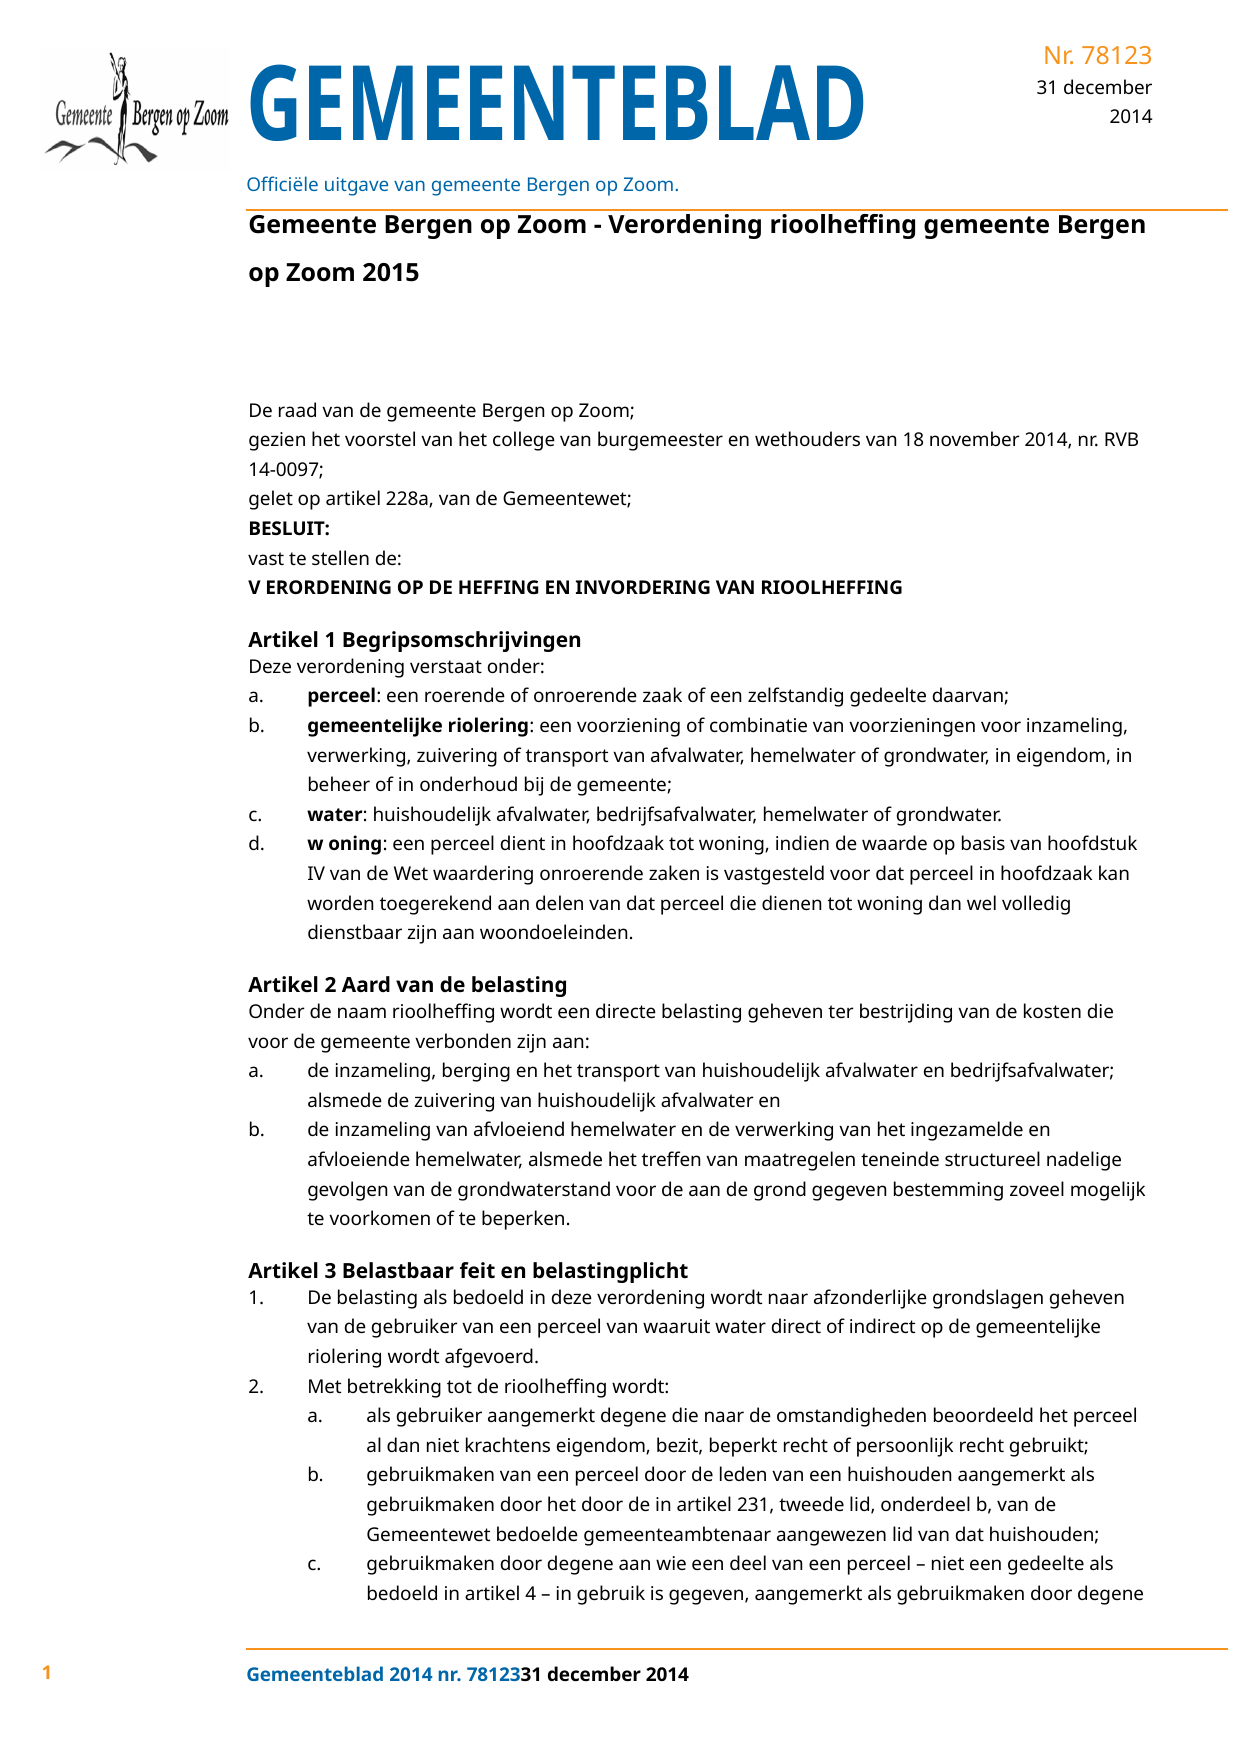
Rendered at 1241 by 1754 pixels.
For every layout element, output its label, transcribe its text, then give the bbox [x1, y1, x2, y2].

list de inzameling, berging en het transport van huishoudelijk afvalwater en bedrijfsafvalwater; alsmede de zuivering van huishoudelijk afvalwater en [248, 1057, 1152, 1113]
list Met betrekking tot de rioolheffing wordt: [248, 1373, 1152, 1399]
text gelet op artikel 228a, van de Gemeentewet; [248, 486, 1152, 511]
list water: huishoudelijk afvalwater, bedrijfsafvalwater, hemelwater of grondwater. [248, 801, 1152, 827]
list als gebruiker aangemerkt degene die naar de omstandigheden beoordeeld het perceel al dan niet krachtens eigendom, bezit, beperkt recht of persoonlijk recht gebruikt; [307, 1402, 1152, 1458]
text BESLUIT: [248, 515, 1152, 541]
text Gemeente Bergen op Zoom - Verordening rioolheffing gemeente Bergen op Zoom 2015 [248, 211, 1152, 288]
list w oning: een perceel dient in hoofdzaak tot woning, indien de waarde op basis van hoofdstuk IV van de Wet waardering onroerende zaken is vastgesteld voor dat perceel in hoofdzaak kan worden toegerekend aan delen van dat perceel die dienen tot woning dan wel volledig dienstbaar zijn aan woondoeleinden. [248, 831, 1152, 945]
list perceel: een roerende of onroerende zaak of een zelfstandig gedeelte daarvan; [248, 683, 1152, 708]
list gebruikmaken door degene aan wie een deel van een perceel – niet een gedeelte als bedoeld in artikel 4 – in gebruik is gegeven, aangemerkt als gebruikmaken door degene [307, 1550, 1152, 1606]
list gemeentelijke riolering: een voorziening of combinatie van voorzieningen voor inzameling, verwerking, zuivering of transport van afvalwater, hemelwater of grondwater, in eigendom, in beheer of in onderhoud bij de gemeente; [248, 712, 1152, 797]
text Artikel 2 Aard van de belasting [248, 970, 1152, 998]
text vast te stellen de: [248, 545, 1152, 570]
text Deze verordening verstaat onder: [248, 653, 1152, 679]
list gebruikmaken van een perceel door de leden van een huishouden aangemerkt als gebruikmaken door het door de in artikel 231, tweede lid, onderdeel b, van de Gemeentewet bedoelde gemeenteambtenaar aangewezen lid van dat huishouden; [307, 1462, 1152, 1547]
text De raad van de gemeente Bergen op Zoom; [248, 397, 1152, 422]
picture [41, 47, 231, 172]
text Artikel 3 Belastbaar feit en belastingplicht [248, 1256, 1152, 1284]
list de inzameling van afvloeiend hemelwater en de verwerking van het ingezamelde en afvloeiende hemelwater, alsmede het treffen van maatregelen teneinde structureel nadelige gevolgen van de grondwaterstand voor de aan de grond gegeven bestemming zoveel mogelijk te voorkomen of te beperken. [248, 1117, 1152, 1231]
text gezien het voorstel van het college van burgemeester en wethouders van 18 november 2014, nr. RVB 14-0097; [248, 426, 1152, 482]
text V ERORDENING OP DE HEFFING EN INVORDERING VAN RIOOLHEFFING [248, 574, 1152, 600]
text Artikel 1 Begripsomschrijvingen [248, 625, 1152, 653]
text Onder de naam rioolheffing wordt een directe belasting geheven ter bestrijding van de kosten die voor de gemeente verbonden zijn aan: [248, 998, 1152, 1053]
list De belasting als bedoeld in deze verordening wordt naar afzonderlijke grondslagen geheven van de gebruiker van een perceel van waaruit water direct of indirect op de gemeentelijke riolering wordt afgevoerd. [248, 1284, 1152, 1369]
